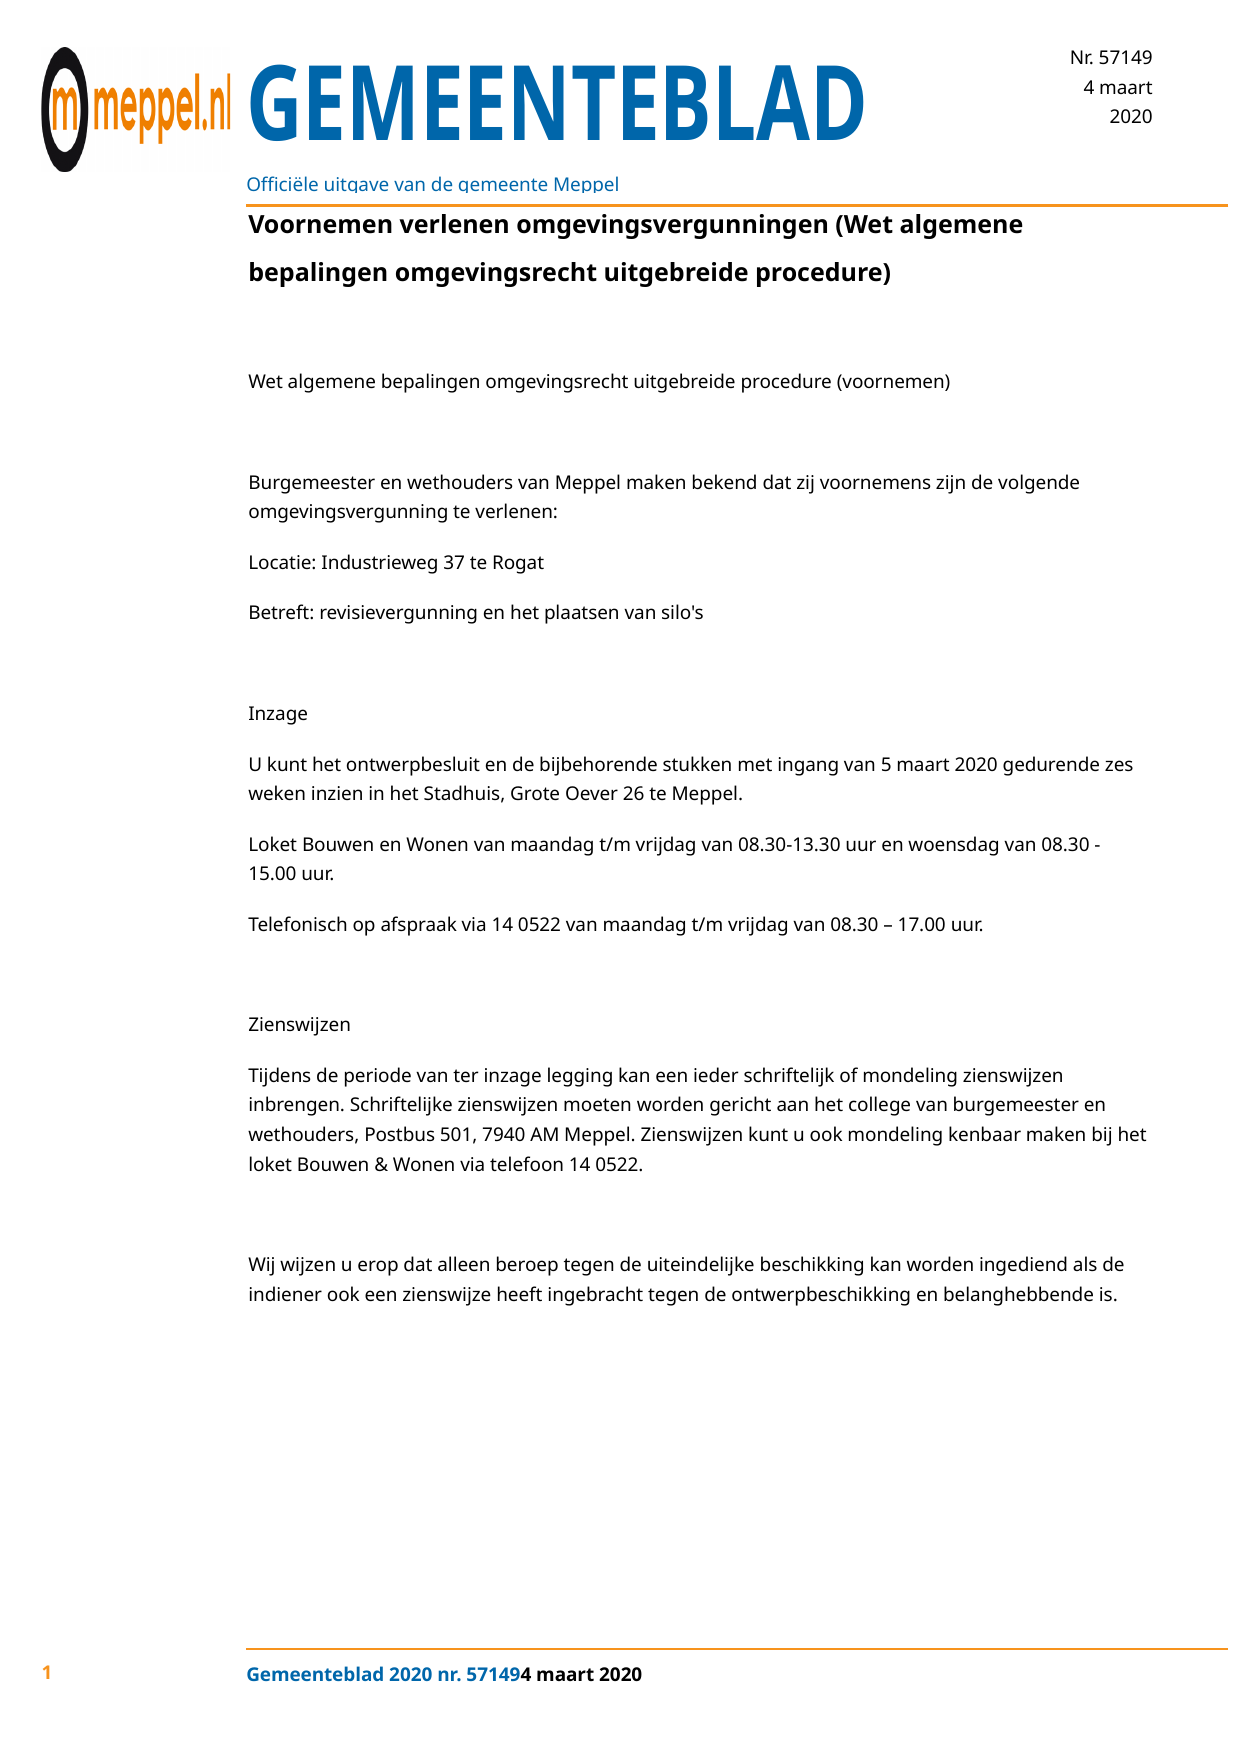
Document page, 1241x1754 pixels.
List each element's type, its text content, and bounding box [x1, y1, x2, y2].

text Telefonisch op afspraak via 14 0522 van maandag t/m vrijdag van 08.30 – 17.00 uur. [248, 911, 1152, 937]
text U kunt het ontwerpbesluit en de bijbehorende stukken met ingang van 5 maart 2020 gedurende zes weken inzien in het Stadhuis, Grote Oever 26 te Meppel. [248, 751, 1152, 806]
text Locatie: Industrieweg 37 te Rogat [248, 549, 1152, 575]
text Loket Bouwen en Wonen van maandag t/m vrijdag van 08.30-13.30 uur en woensdag van 08.30 - 15.00 uur. [248, 831, 1152, 886]
text Tijdens de periode van ter inzage legging kan een ieder schriftelijk of mondeling zienswijzen inbrengen. Schriftelijke zienswijzen moeten worden gericht aan het college van burgemeester en wethouders, Postbus 501, 7940 AM Meppel. Zienswijzen kunt u ook mondeling kenbaar maken bij het loket Bouwen & Wonen via telefoon 14 0522. [248, 1062, 1152, 1177]
text Zienswijzen [248, 1012, 1152, 1037]
text Wij wijzen u erop dat alleen beroep tegen de uiteindelijke beschikking kan worden ingediend als de indiener ook een zienswijze heeft ingebracht tegen de ontwerpbeschikking en belanghebbende is. [248, 1252, 1152, 1307]
picture [41, 47, 231, 172]
text Inzage [248, 700, 1152, 726]
text Betreft: revisievergunning en het plaatsen van silo's [248, 599, 1152, 625]
text Wet algemene bepalingen omgevingsrecht uitgebreide procedure (voornemen) [248, 368, 1152, 394]
text Burgemeester en wethouders van Meppel maken bekend dat zij voornemens zijn de volgende omgevingsvergunning te verlenen: [248, 469, 1152, 524]
text Voornemen verlenen omgevingsvergunningen (Wet algemene bepalingen omgevingsrecht uitgebreide procedure) [248, 207, 1152, 288]
